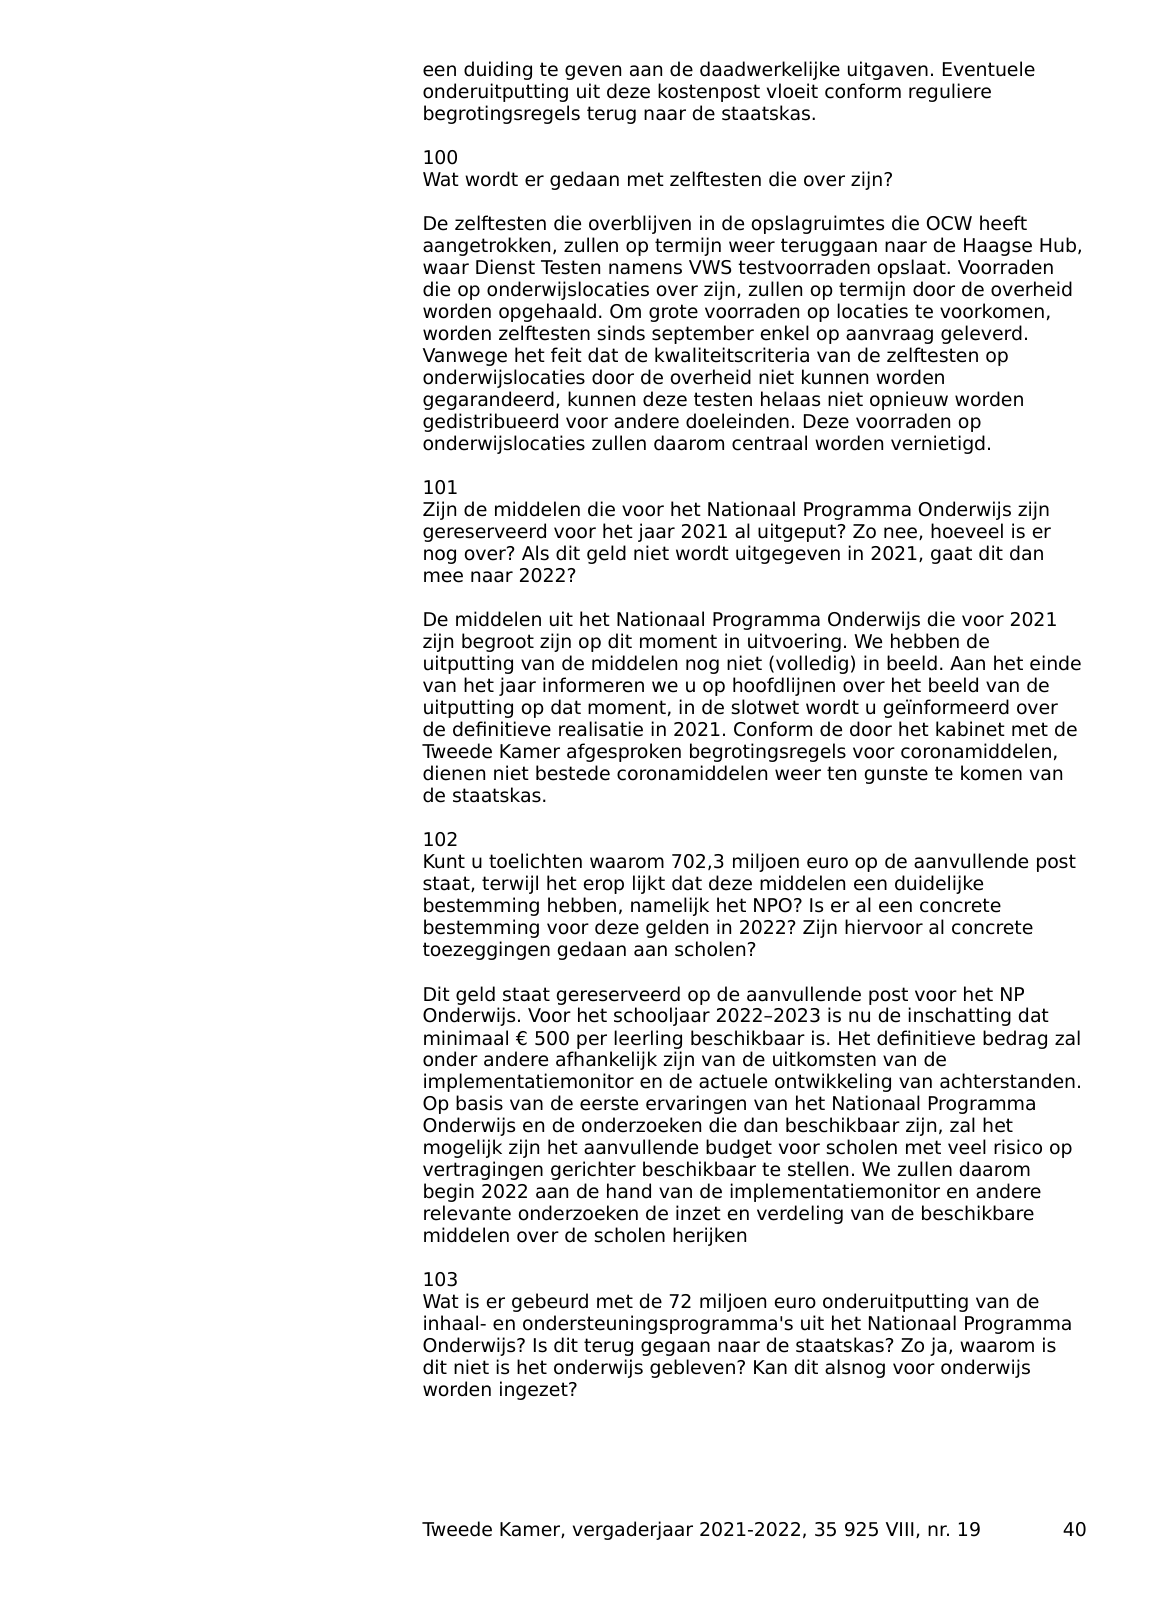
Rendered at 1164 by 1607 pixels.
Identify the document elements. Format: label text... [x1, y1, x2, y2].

text Kunt u toelichten waarom 702,3 miljoen euro op de aanvullende post staat, terwijl het erop lijkt dat deze middelen een duidelijke bestemming hebben, namelijk het NPO? Is er al een concrete bestemming voor deze gelden in 2022? Zijn hiervoor al concrete toezeggingen gedaan aan scholen? [422, 851, 1087, 961]
text Zijn de middelen die voor het Nationaal Programma Onderwijs zijn gereserveerd voor het jaar 2021 al uitgeput? Zo nee, hoeveel is er nog over? Als dit geld niet wordt uitgegeven in 2021, gaat dit dan mee naar 2022? [422, 499, 1087, 587]
text De zelftesten die overblijven in de opslagruimtes die OCW heeft aangetrokken, zullen op termijn weer teruggaan naar de Haagse Hub, waar Dienst Testen namens VWS testvoorraden opslaat. Voorraden die op onderwijslocaties over zijn, zullen op termijn door de overheid worden opgehaald. Om grote voorraden op locaties te voorkomen, worden zelftesten sinds september enkel op aanvraag geleverd. Vanwege het feit dat de kwaliteitscriteria van de zelftesten op onderwijslocaties door de overheid niet kunnen worden gegarandeerd, kunnen deze testen helaas niet opnieuw worden gedistribueerd voor andere doeleinden. Deze voorraden op onderwijslocaties zullen daarom centraal worden vernietigd. [422, 213, 1087, 455]
text Dit geld staat gereserveerd op de aanvullende post voor het NP Onderwijs. Voor het schooljaar 2022–2023 is nu de inschatting dat minimaal € 500 per leerling beschikbaar is. Het definitieve bedrag zal onder andere afhankelijk zijn van de uitkomsten van de implementatiemonitor en de actuele ontwikkeling van achterstanden. Op basis van de eerste ervaringen van het Nationaal Programma Onderwijs en de onderzoeken die dan beschikbaar zijn, zal het mogelijk zijn het aanvullende budget voor scholen met veel risico op vertragingen gerichter beschikbaar te stellen. We zullen daarom begin 2022 aan de hand van de implementatiemonitor en andere relevante onderzoeken de inzet en verdeling van de beschikbare middelen over de scholen herijken [422, 983, 1087, 1247]
text Wat wordt er gedaan met zelftesten die over zijn? [422, 169, 1087, 191]
text een duiding te geven aan de daadwerkelijke uitgaven. Eventuele onderuitputting uit deze kostenpost vloeit conform reguliere begrotingsregels terug naar de staatskas. [422, 59, 1087, 125]
text De middelen uit het Nationaal Programma Onderwijs die voor 2021 zijn begroot zijn op dit moment in uitvoering. We hebben de uitputting van de middelen nog niet (volledig) in beeld. Aan het einde van het jaar informeren we u op hoofdlijnen over het beeld van de uitputting op dat moment, in de slotwet wordt u geïnformeerd over de definitieve realisatie in 2021. Conform de door het kabinet met de Tweede Kamer afgesproken begrotingsregels voor coronamiddelen, dienen niet bestede coronamiddelen weer ten gunste te komen van de staatskas. [422, 609, 1087, 807]
text 100 [422, 147, 1087, 169]
text Wat is er gebeurd met de 72 miljoen euro onderuitputting van de inhaal- en ondersteuningsprogramma's uit het Nationaal Programma Onderwijs? Is dit terug gegaan naar de staatskas? Zo ja, waarom is dit niet is het onderwijs gebleven? Kan dit alsnog voor onderwijs worden ingezet? [422, 1291, 1087, 1401]
text 103 [422, 1269, 1087, 1291]
text 102 [422, 829, 1087, 851]
text 101 [422, 477, 1087, 499]
